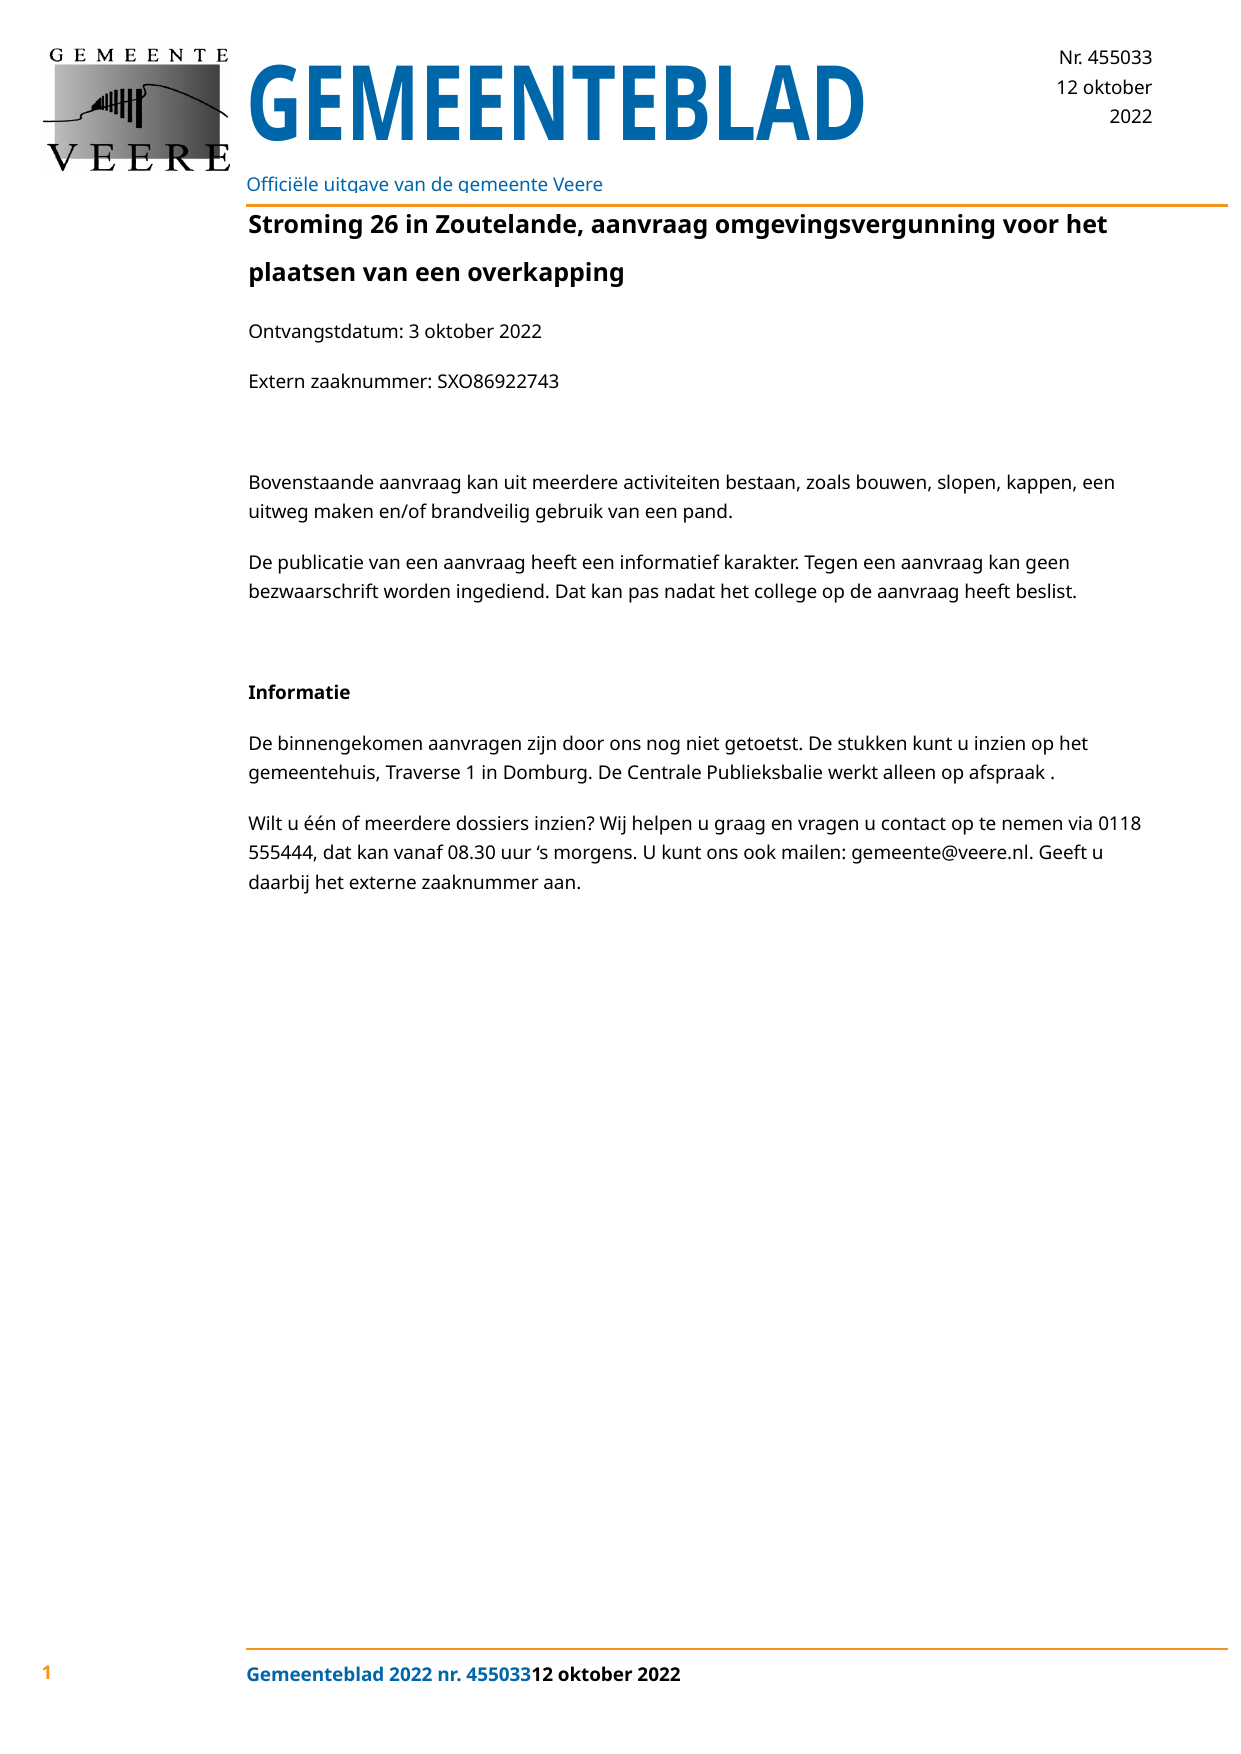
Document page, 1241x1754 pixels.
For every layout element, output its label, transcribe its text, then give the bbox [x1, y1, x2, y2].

picture [41, 47, 231, 172]
text De publicatie van een aanvraag heeft een informatief karakter. Tegen een aanvraag kan geen bezwaarschrift worden ingediend. Dat kan pas nadat het college op de aanvraag heeft beslist. [248, 549, 1152, 604]
text Bovenstaande aanvraag kan uit meerdere activiteiten bestaan, zoals bouwen, slopen, kappen, een uitweg maken en/of brandveilig gebruik van een pand. [248, 469, 1152, 524]
text Informatie [248, 679, 1152, 705]
text Stroming 26 in Zoutelande, aanvraag omgevingsvergunning voor het plaatsen van een overkapping [248, 207, 1152, 288]
text Ontvangstdatum: 3 oktober 2022 [248, 318, 1152, 344]
text De binnengekomen aanvragen zijn door ons nog niet getoetst. De stukken kunt u inzien op het gemeentehuis, Traverse 1 in Domburg. De Centrale Publieksbalie werkt alleen op afspraak . [248, 730, 1152, 785]
text Wilt u één of meerdere dossiers inzien? Wij helpen u graag en vragen u contact op te nemen via 0118 555444, dat kan vanaf 08.30 uur ‘s morgens. U kunt ons ook mailen: gemeente@veere.nl. Geeft u daarbij het externe zaaknummer aan. [248, 810, 1152, 895]
text Extern zaaknummer: SXO86922743 [248, 368, 1152, 394]
